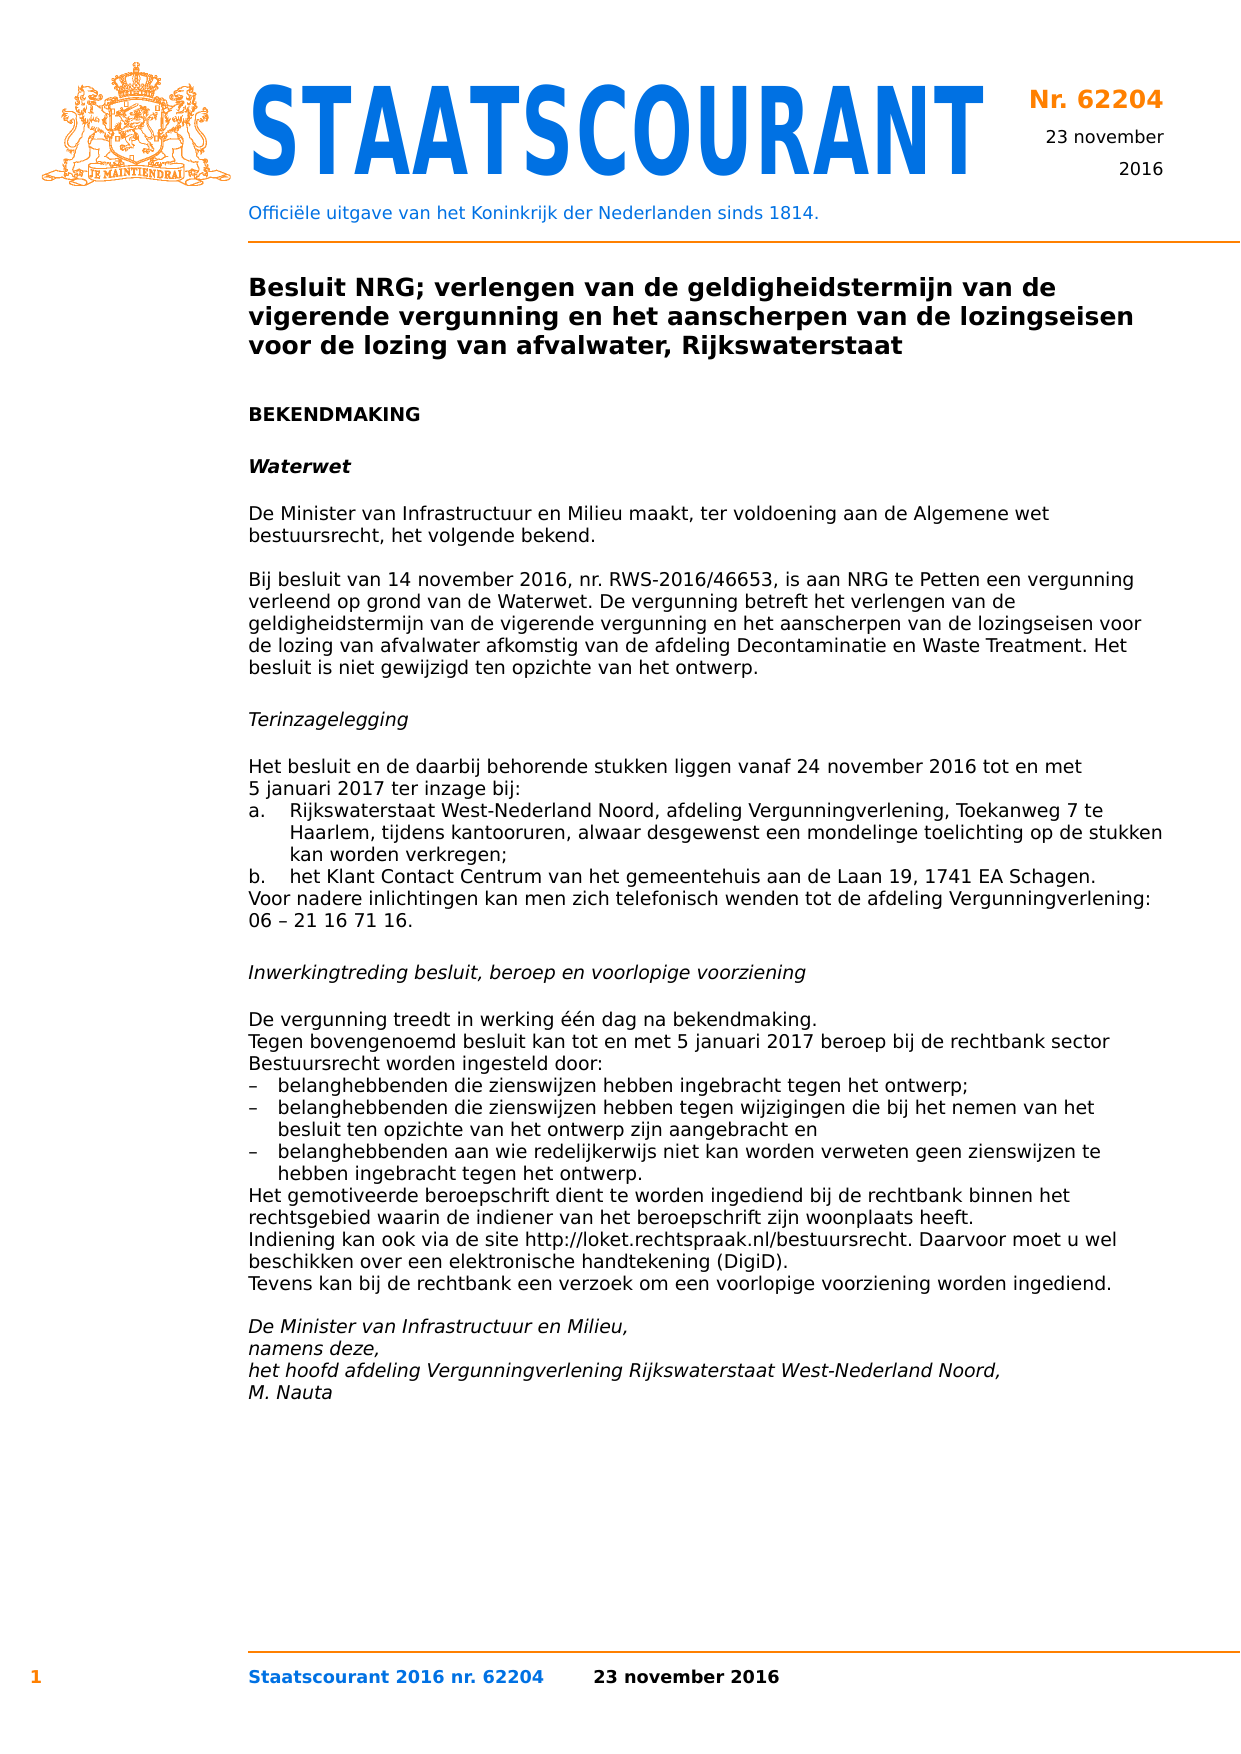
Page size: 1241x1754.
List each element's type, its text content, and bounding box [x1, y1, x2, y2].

text a. Rijkswaterstaat West-Nederland Noord, afdeling Vergunningverlening, Toekanweg 7 te Haarlem, tijdens kantooruren, alwaar desgewenst een mondelinge toelichting op de stukken kan worden verkregen; [248, 800, 1163, 866]
table_header STAATSCOURANT [248, 62, 998, 203]
subtitle BEKENDMAKING [248, 404, 1163, 426]
text Tevens kan bij de rechtbank een verzoek om een voorlopige voorziening worden ingediend. [248, 1272, 1163, 1294]
subtitle Terinzagelegging [248, 709, 1163, 731]
table_cell Officiële uitgave van het Koninkrijk der Nederlanden sinds 1814. [248, 203, 1240, 241]
text Het gemotiveerde beroepschrift dient te worden ingediend bij de rechtbank binnen het rechtsgebied waarin de indiener van het beroepschrift zijn woonplaats heeft. [248, 1184, 1163, 1228]
text – belanghebbenden die zienswijzen hebben ingebracht tegen het ontwerp; [248, 1075, 1163, 1097]
text – belanghebbenden aan wie redelijkerwijs niet kan worden verweten geen zienswijzen te hebben ingebracht tegen het ontwerp. [248, 1141, 1163, 1184]
table_cell 23 november [998, 121, 1240, 153]
text Bij besluit van 14 november 2016, nr. RWS-2016/46653, is aan NRG te Petten een vergunning verleend op grond van de Waterwet. De vergunning betreft het verlengen van de geldigheidstermijn van de vigerende vergunning en het aanscherpen van de lozingseisen voor de lozing van afvalwater afkomstig van de afdeling Decontaminatie en Waste Treatment. Het besluit is niet gewijzigd ten opzichte van het ontwerp. [248, 569, 1163, 679]
table_header Nr. 62204 [998, 62, 1240, 121]
text – belanghebbenden die zienswijzen hebben tegen wijzigingen die bij het nemen van het besluit ten opzichte van het ontwerp zijn aangebracht en [248, 1097, 1163, 1141]
text Indiening kan ook via de site http://loket.rechtspraak.nl/bestuursrecht. Daarvoor moet u wel beschikken over een elektronische handtekening (DigiD). [248, 1228, 1163, 1272]
table_cell 2016 [998, 153, 1240, 203]
subtitle Waterwet [248, 456, 1163, 478]
subtitle Inwerkingtreding besluit, beroep en voorlopige voorziening [248, 962, 1163, 984]
text Het besluit en de daarbij behorende stukken liggen vanaf 24 november 2016 tot en met 5 januari 2017 ter inzage bij: [248, 756, 1163, 800]
subtitle Besluit NRG; verlengen van de geldigheidstermijn van de vigerende vergunning en het aanscherpen van de lozingseisen voor de lozing van afvalwater, Rijkswaterstaat [248, 273, 1163, 361]
text De Minister van Infrastructuur en Milieu maakt, ter voldoening aan de Algemene wet bestuursrecht, het volgende bekend. [248, 503, 1163, 547]
picture [41, 62, 231, 186]
text De Minister van Infrastructuur en Milieu, namens deze, het hoofd afdeling Vergunningverlening Rijkswaterstaat West-Nederland Noord, M. Nauta [248, 1316, 1163, 1404]
text Tegen bovengenoemd besluit kan tot en met 5 januari 2017 beroep bij de rechtbank sector Bestuursrecht worden ingesteld door: [248, 1031, 1163, 1075]
text Voor nadere inlichtingen kan men zich telefonisch wenden tot de afdeling Vergunningverlening: 06 – 21 16 71 16. [248, 888, 1163, 932]
text b. het Klant Contact Centrum van het gemeentehuis aan de Laan 19, 1741 EA Schagen. [248, 866, 1163, 888]
table_header [25, 62, 248, 241]
text De vergunning treedt in werking één dag na bekendmaking. [248, 1009, 1163, 1031]
